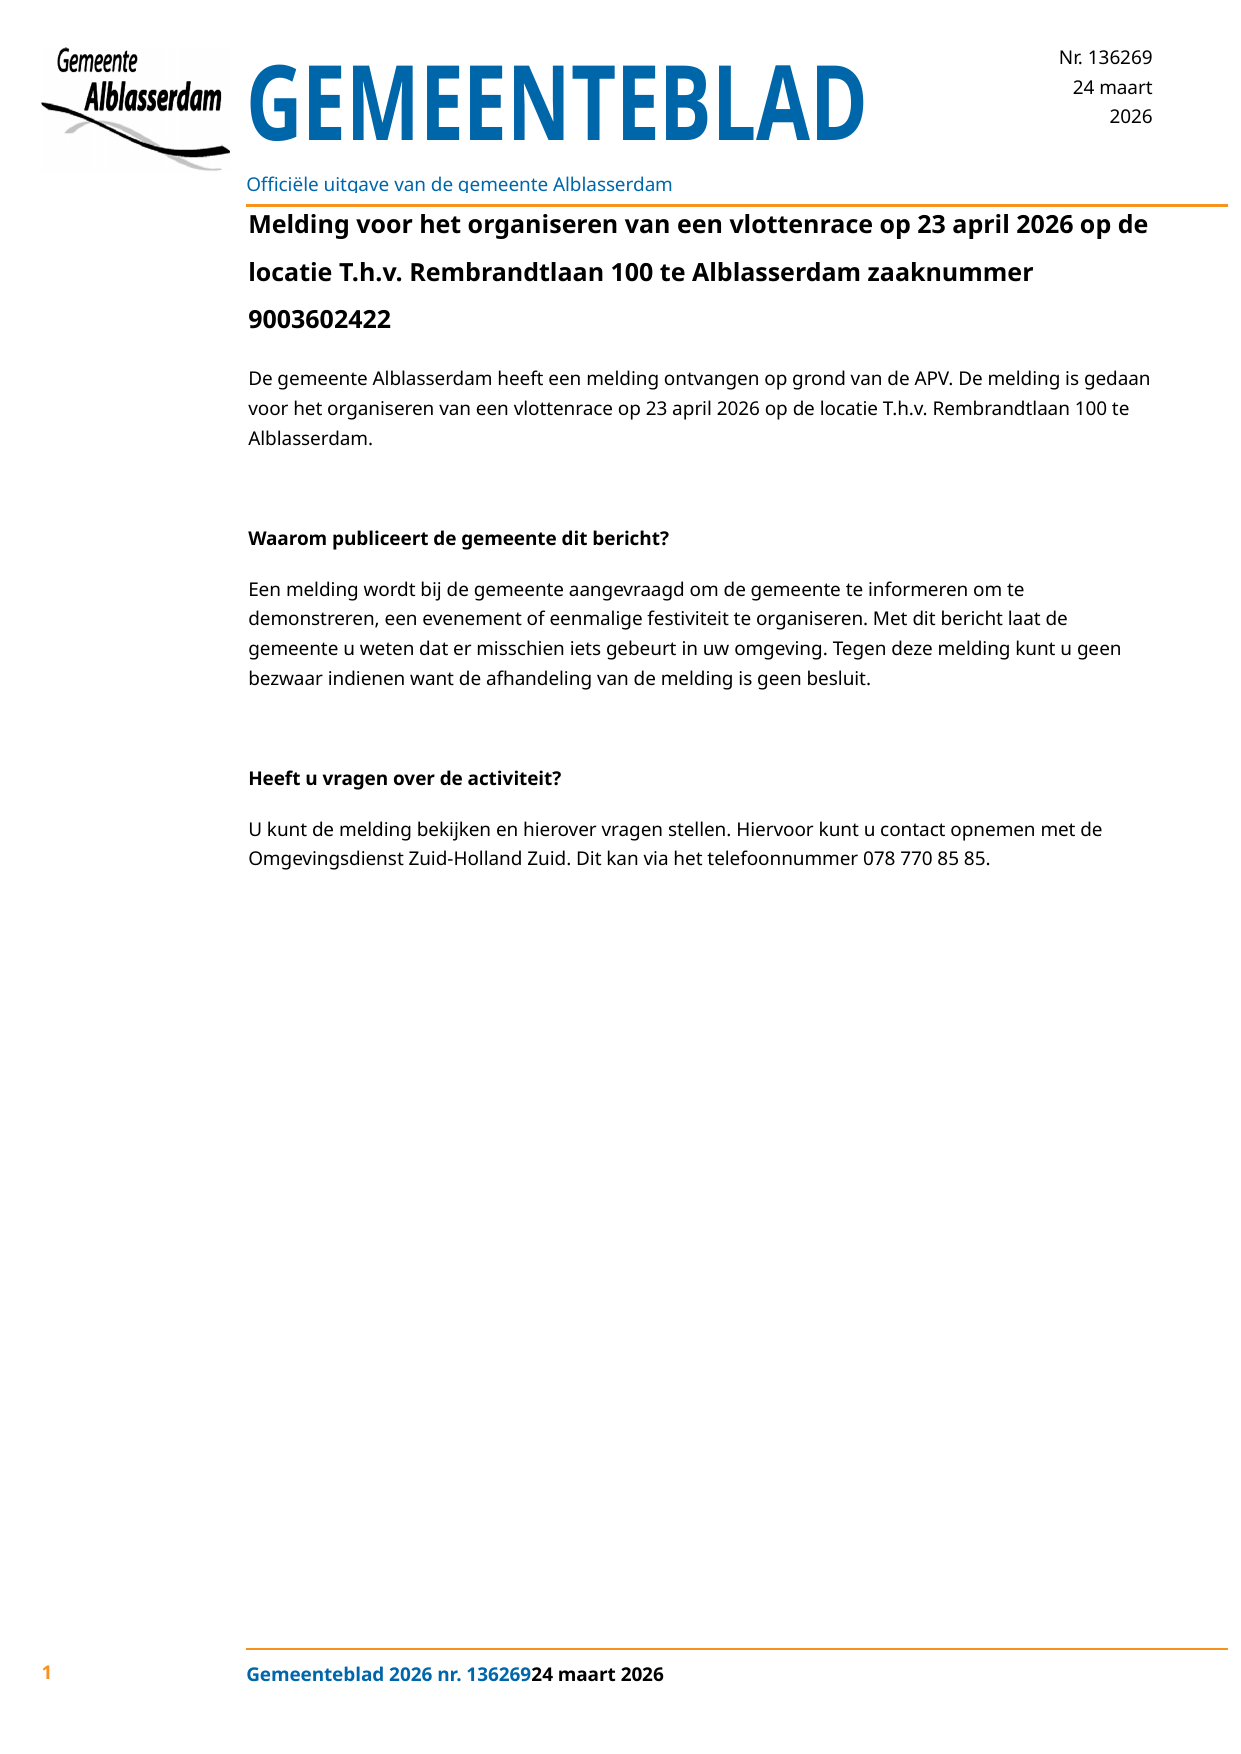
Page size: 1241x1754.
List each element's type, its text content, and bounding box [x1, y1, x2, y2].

text U kunt de melding bekijken en hierover vragen stellen. Hiervoor kunt u contact opnemen met de Omgevingsdienst Zuid-Holland Zuid. Dit kan via het telefoonnummer 078 770 85 85. [248, 816, 1152, 871]
text Waarom publiceert de gemeente dit bericht? [248, 526, 1152, 551]
text Een melding wordt bij de gemeente aangevraagd om de gemeente te informeren om te demonstreren, een evenement of eenmalige festiviteit te organiseren. Met dit bericht laat de gemeente u weten dat er misschien iets gebeurt in uw omgeving. Tegen deze melding kunt u geen bezwaar indienen want de afhandeling van de melding is geen besluit. [248, 576, 1152, 690]
text De gemeente Alblasserdam heeft een melding ontvangen op grond van de APV. De melding is gedaan voor het organiseren van een vlottenrace op 23 april 2026 op de locatie T.h.v. Rembrandtlaan 100 te Alblasserdam. [248, 366, 1152, 450]
picture [41, 47, 231, 172]
text Heeft u vragen over de activiteit? [248, 766, 1152, 791]
text Melding voor het organiseren van een vlottenrace op 23 april 2026 op de locatie T.h.v. Rembrandtlaan 100 te Alblasserdam zaaknummer 9003602422 [248, 207, 1152, 336]
